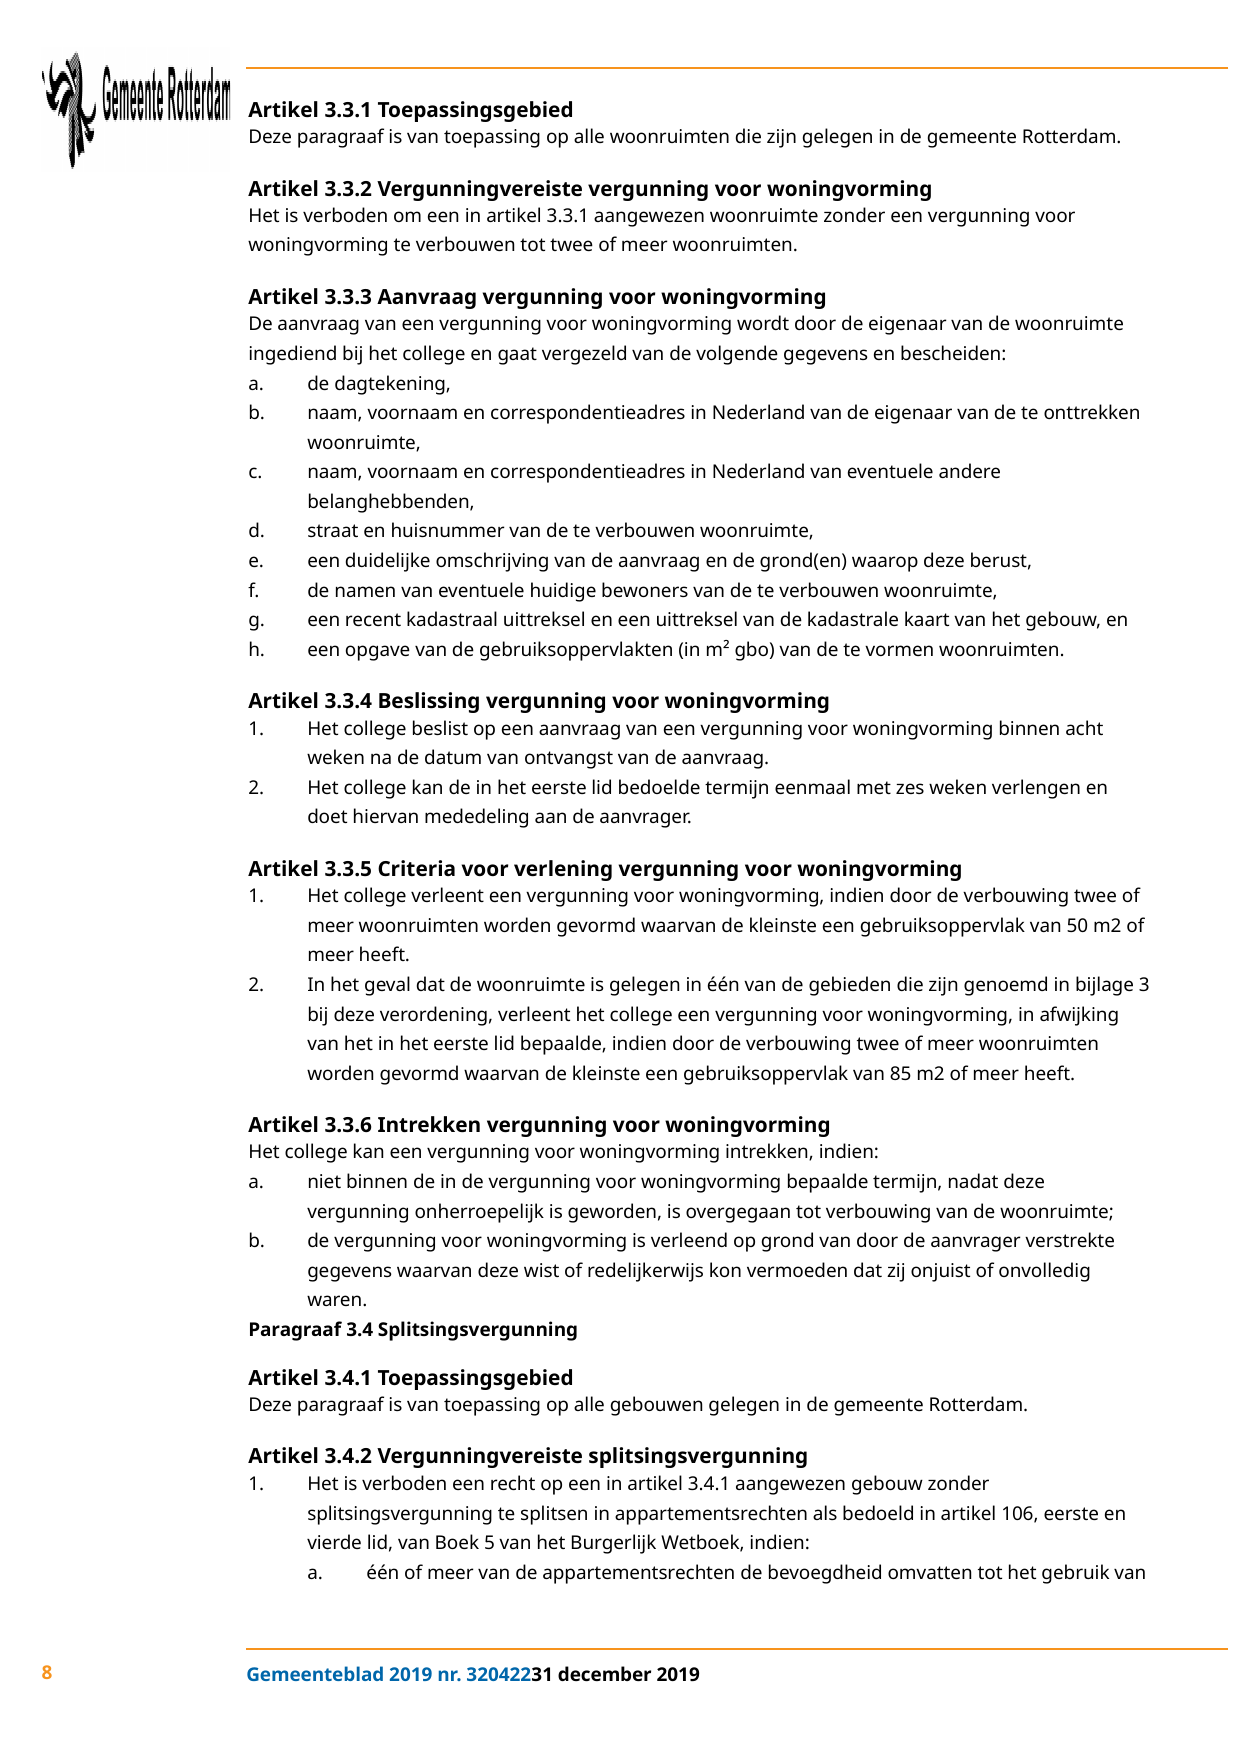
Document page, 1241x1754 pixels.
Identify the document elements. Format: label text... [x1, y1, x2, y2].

text Artikel 3.3.6 Intrekken vergunning voor woningvorming [248, 1110, 1152, 1139]
list straat en huisnummer van de te verbouwen woonruimte, [248, 518, 1152, 543]
list Het college kan de in het eerste lid bedoelde termijn eenmaal met zes weken verlengen en doet hiervan mededeling aan de aanvrager. [248, 774, 1152, 829]
list naam, voornaam en correspondentieadres in Nederland van eventuele andere belanghebbenden, [248, 458, 1152, 514]
text Paragraaf 3.4 Splitsingsvergunning [248, 1316, 1152, 1342]
picture [41, 47, 231, 172]
text Artikel 3.3.3 Aanvraag vergunning voor woningvorming [248, 282, 1152, 311]
list één of meer van de appartementsrechten de bevoegdheid omvatten tot het gebruik van [307, 1559, 1152, 1584]
text Artikel 3.3.4 Beslissing vergunning voor woningvorming [248, 686, 1152, 715]
text Het college kan een vergunning voor woningvorming intrekken, indien: [248, 1139, 1152, 1164]
text Deze paragraaf is van toepassing op alle gebouwen gelegen in de gemeente Rotterdam. [248, 1391, 1152, 1417]
list Het college beslist op een aanvraag van een vergunning voor woningvorming binnen acht weken na de datum van ontvangst van de aanvraag. [248, 715, 1152, 770]
list Het is verboden een recht op een in artikel 3.4.1 aangewezen gebouw zonder splitsingsvergunning te splitsen in appartementsrechten als bedoeld in artikel 106, eerste en vierde lid, van Boek 5 van het Burgerlijk Wetboek, indien: [248, 1470, 1152, 1555]
text Deze paragraaf is van toepassing op alle woonruimten die zijn gelegen in de gemeente Rotterdam. [248, 123, 1152, 149]
list de dagtekening, [248, 370, 1152, 395]
list Het college verleent een vergunning voor woningvorming, indien door de verbouwing twee of meer woonruimten worden gevormd waarvan de kleinste een gebruiksoppervlak van 50 m2 of meer heeft. [248, 882, 1152, 967]
text Artikel 3.4.2 Vergunningvereiste splitsingsvergunning [248, 1442, 1152, 1470]
text Artikel 3.4.1 Toepassingsgebied [248, 1363, 1152, 1391]
list de namen van eventuele huidige bewoners van de te verbouwen woonruimte, [248, 577, 1152, 602]
list een recent kadastraal uittreksel en een uittreksel van de kadastrale kaart van het gebouw, en [248, 606, 1152, 632]
list de vergunning voor woningvorming is verleend op grond van door de aanvrager verstrekte gegevens waarvan deze wist of redelijkerwijs kon vermoeden dat zij onjuist of onvolledig waren. [248, 1227, 1152, 1312]
text Artikel 3.3.1 Toepassingsgebied [248, 95, 1152, 123]
list een opgave van de gebruiksoppervlakten (in m² gbo) van de te vormen woonruimten. [248, 636, 1152, 662]
list naam, voornaam en correspondentieadres in Nederland van de eigenaar van de te onttrekken woonruimte, [248, 399, 1152, 454]
text Het is verboden om een in artikel 3.3.1 aangewezen woonruimte zonder een vergunning voor woningvorming te verbouwen tot twee of meer woonruimten. [248, 202, 1152, 257]
text De aanvraag van een vergunning voor woningvorming wordt door de eigenaar van de woonruimte ingediend bij het college en gaat vergezeld van de volgende gegevens en bescheiden: [248, 311, 1152, 366]
list niet binnen de in de vergunning voor woningvorming bepaalde termijn, nadat deze vergunning onherroepelijk is geworden, is overgegaan tot verbouwing van de woonruimte; [248, 1168, 1152, 1224]
text Artikel 3.3.5 Criteria voor verlening vergunning voor woningvorming [248, 854, 1152, 882]
list In het geval dat de woonruimte is gelegen in één van de gebieden die zijn genoemd in bijlage 3 bij deze verordening, verleent het college een vergunning voor woningvorming, in afwijking van het in het eerste lid bepaalde, indien door de verbouwing twee of meer woonruimten worden gevormd waarvan de kleinste een gebruiksoppervlak van 85 m2 of meer heeft. [248, 971, 1152, 1086]
list een duidelijke omschrijving van de aanvraag en de grond(en) waarop deze berust, [248, 547, 1152, 573]
text Artikel 3.3.2 Vergunningvereiste vergunning voor woningvorming [248, 174, 1152, 202]
